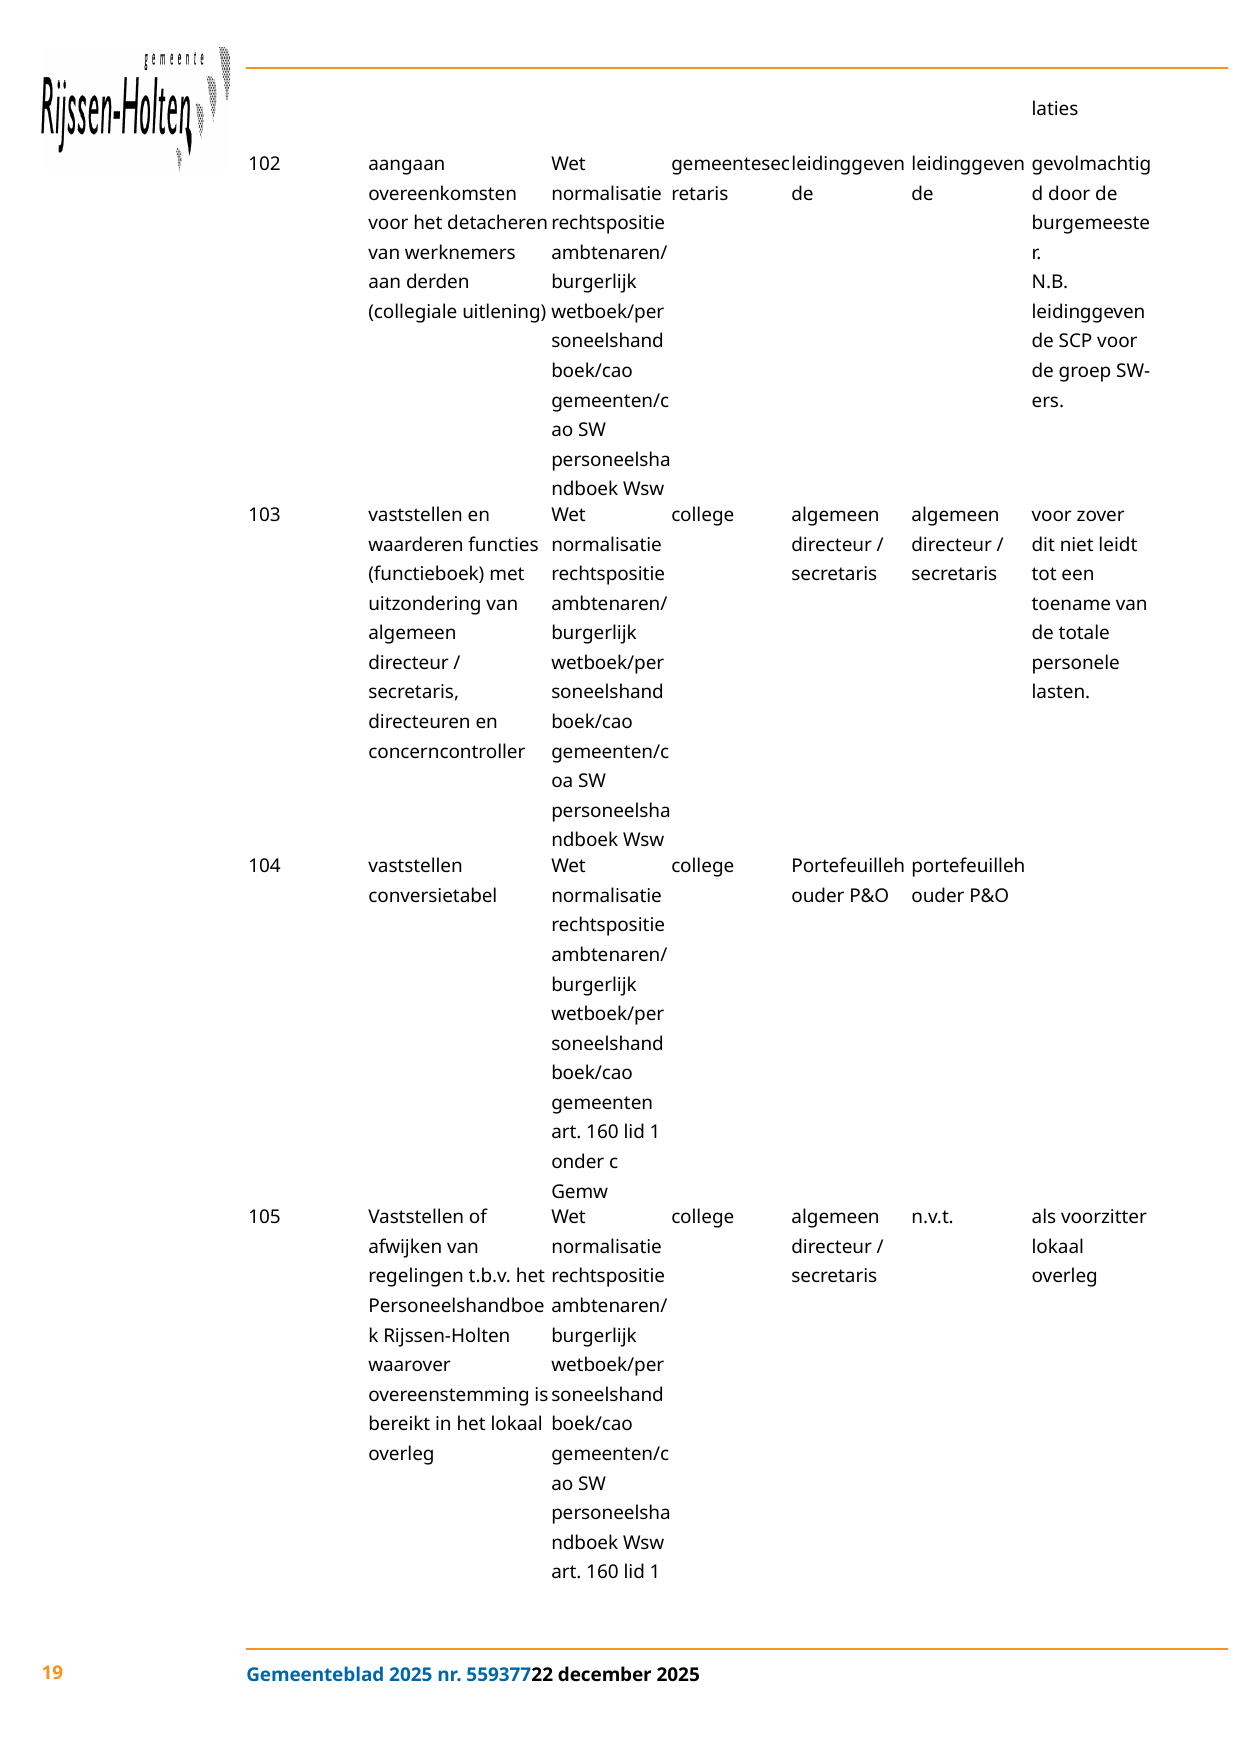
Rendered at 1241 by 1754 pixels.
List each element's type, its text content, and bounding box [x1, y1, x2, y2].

table_cell Wet normalisatie rechtspositie ambtenaren/burgerlijk wetboek/personeelshandboek/cao gemeenten/cao SW personeelshandboek Wsw [551, 150, 671, 501]
table_cell leidinggevende [911, 150, 1031, 501]
table_cell college [671, 1204, 791, 1584]
table_cell 102 [248, 150, 368, 501]
table_cell 104 [248, 853, 368, 1203]
table_cell n.v.t. [911, 1204, 1031, 1584]
table_cell vaststellen conversietabel [368, 853, 551, 1203]
table_cell [1031, 853, 1152, 1203]
table_cell voor zover dit niet leidt tot een toename van de totale personele lasten. [1031, 501, 1152, 852]
table_cell Vaststellen of afwijken van regelingen t.b.v. het Personeelshandboek Rijssen-Holten waarover overeenstemming is bereikt in het lokaal overleg [368, 1204, 551, 1584]
table_cell Wet normalisatie rechtspositie ambtenaren/burgerlijk wetboek/personeelshandboek/cao gemeenten art. 160 lid 1 onder c Gemw [551, 853, 671, 1203]
table_cell laties [1031, 95, 1152, 150]
table_cell algemeen directeur / secretaris [791, 1204, 911, 1584]
table_cell vaststellen en waarderen functies (functieboek) met uitzondering van algemeen directeur / secretaris, directeuren en concerncontroller [368, 501, 551, 852]
table_cell aangaan overeenkomsten voor het detacheren van werknemers aan derden (collegiale uitlening) [368, 150, 551, 501]
table_cell 105 [248, 1204, 368, 1584]
table_cell portefeuillehouder P&O [911, 853, 1031, 1203]
table_cell [551, 95, 671, 150]
table_cell college [671, 501, 791, 852]
table_cell [368, 95, 551, 150]
table_cell [791, 95, 911, 150]
table_cell Wet normalisatie rechtspositie ambtenaren/burgerlijk wetboek/personeelshandboek/cao gemeenten/cao SW personeelshandboek Wsw art. 160 lid 1 [551, 1204, 671, 1584]
table_cell college [671, 853, 791, 1203]
picture [41, 47, 231, 172]
table_cell gemeentesecretaris [671, 150, 791, 501]
table_cell algemeen directeur / secretaris [791, 501, 911, 852]
table_cell Wet normalisatie rechtspositie ambtenaren/burgerlijk wetboek/personeelshandboek/cao gemeenten/coa SW personeelshandboek Wsw [551, 501, 671, 852]
table_cell gevolmachtigd door de burgemeester. N.B. leidinggevende SCP voor de groep SW-ers. [1031, 150, 1152, 501]
table_cell [671, 95, 791, 150]
table_cell Portefeuillehouder P&O [791, 853, 911, 1203]
table_cell 103 [248, 501, 368, 852]
table_cell als voorzitter lokaal overleg [1031, 1204, 1152, 1584]
table_cell [248, 95, 368, 150]
table_cell leidinggevende [791, 150, 911, 501]
table_cell algemeen directeur / secretaris [911, 501, 1031, 852]
table_cell [911, 95, 1031, 150]
